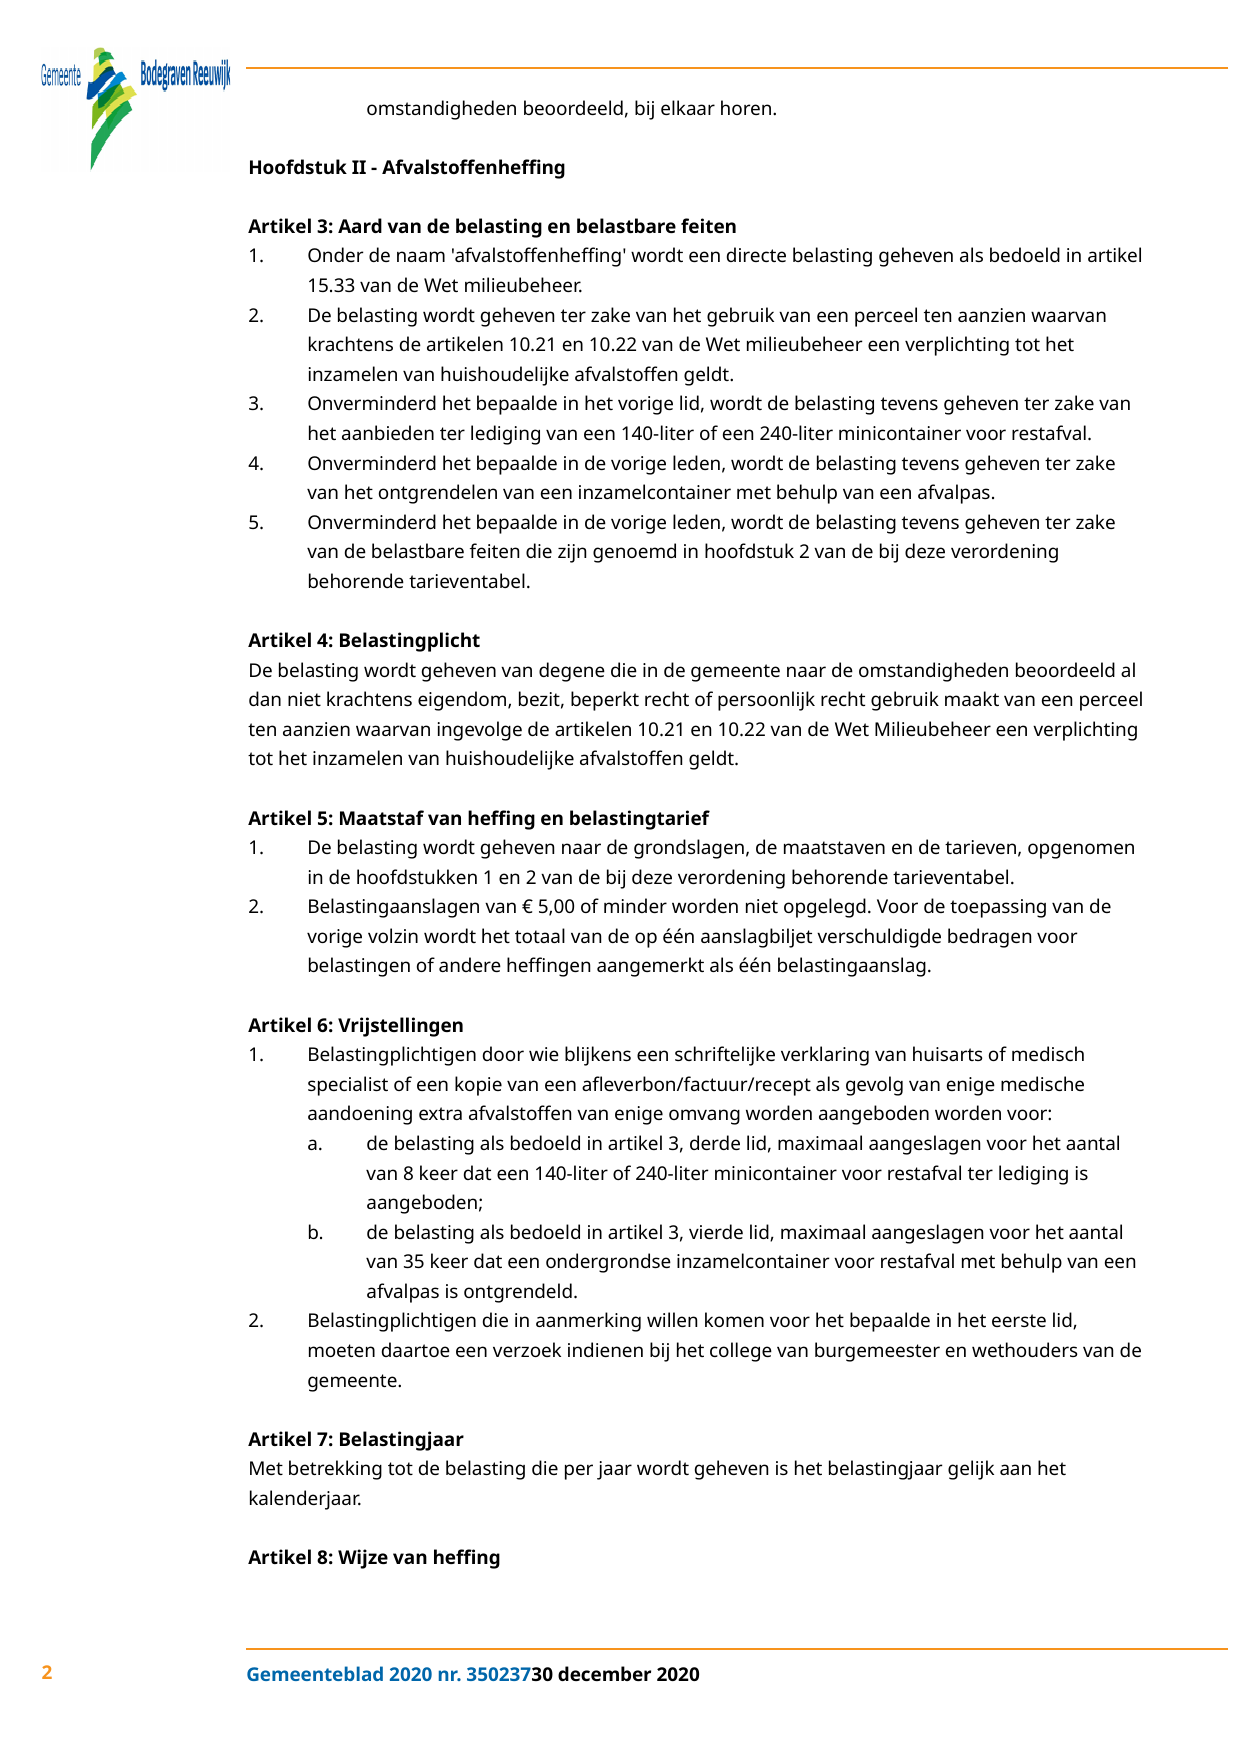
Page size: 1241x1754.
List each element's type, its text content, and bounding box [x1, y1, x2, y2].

text Artikel 6: Vrijstellingen [248, 1012, 1152, 1038]
text Artikel 3: Aard van de belasting en belastbare feiten [248, 213, 1152, 239]
list Onverminderd het bepaalde in het vorige lid, wordt de belasting tevens geheven ter zake van het aanbieden ter lediging van een 140-liter of een 240-liter minicontainer voor restafval. [248, 391, 1152, 446]
text Artikel 4: Belastingplicht [248, 627, 1152, 653]
list Onder de naam 'afvalstoffenheffing' wordt een directe belasting geheven als bedoeld in artikel 15.33 van de Wet milieubeheer. [248, 243, 1152, 298]
text De belasting wordt geheven van degene die in de gemeente naar de omstandigheden beoordeeld al dan niet krachtens eigendom, bezit, beperkt recht of persoonlijk recht gebruik maakt van een perceel ten aanzien waarvan ingevolge de artikelen 10.21 en 10.22 van de Wet Milieubeheer een verplichting tot het inzamelen van huishoudelijke afvalstoffen geldt. [248, 657, 1152, 771]
text Met betrekking tot de belasting die per jaar wordt geheven is het belastingjaar gelijk aan het kalenderjaar. [248, 1456, 1152, 1511]
list De belasting wordt geheven naar de grondslagen, de maatstaven en de tarieven, opgenomen in de hoofdstukken 1 en 2 van de bij deze verordening behorende tarieventabel. [248, 834, 1152, 890]
list Belastingplichtigen door wie blijkens een schriftelijke verklaring van huisarts of medisch specialist of een kopie van een afleverbon/factuur/recept als gevolg van enige medische aandoening extra afvalstoffen van enige omvang worden aangeboden worden voor: [248, 1041, 1152, 1126]
text Artikel 7: Belastingjaar [248, 1426, 1152, 1452]
text Hoofdstuk II - Afvalstoffenheffing [248, 154, 1152, 180]
list Belastingaanslagen van € 5,00 of minder worden niet opgelegd. Voor de toepassing van de vorige volzin wordt het totaal van de op één aanslagbiljet verschuldigde bedragen voor belastingen of andere heffingen aangemerkt als één belastingaanslag. [248, 893, 1152, 978]
list de belasting als bedoeld in artikel 3, derde lid, maximaal aangeslagen voor het aantal van 8 keer dat een 140-liter of 240-liter minicontainer voor restafval ter lediging is aangeboden; [307, 1130, 1152, 1215]
list Belastingplichtigen die in aanmerking willen komen voor het bepaalde in het eerste lid, moeten daartoe een verzoek indienen bij het college van burgemeester en wethouders van de gemeente. [248, 1308, 1152, 1393]
list de belasting als bedoeld in artikel 3, vierde lid, maximaal aangeslagen voor het aantal van 35 keer dat een ondergrondse inzamelcontainer voor restafval met behulp van een afvalpas is ontgrendeld. [307, 1219, 1152, 1304]
list Onverminderd het bepaalde in de vorige leden, wordt de belasting tevens geheven ter zake van de belastbare feiten die zijn genoemd in hoofdstuk 2 van de bij deze verordening behorende tarieventabel. [248, 509, 1152, 594]
picture [41, 47, 231, 172]
list Onverminderd het bepaalde in de vorige leden, wordt de belasting tevens geheven ter zake van het ontgrendelen van een inzamelcontainer met behulp van een afvalpas. [248, 450, 1152, 505]
text Artikel 8: Wijze van heffing [248, 1544, 1152, 1570]
list omstandigheden beoordeeld, bij elkaar horen. [307, 95, 1152, 121]
list De belasting wordt geheven ter zake van het gebruik van een perceel ten aanzien waarvan krachtens de artikelen 10.21 en 10.22 van de Wet milieubeheer een verplichting tot het inzamelen van huishoudelijke afvalstoffen geldt. [248, 302, 1152, 387]
text Artikel 5: Maatstaf van heffing en belastingtarief [248, 805, 1152, 831]
